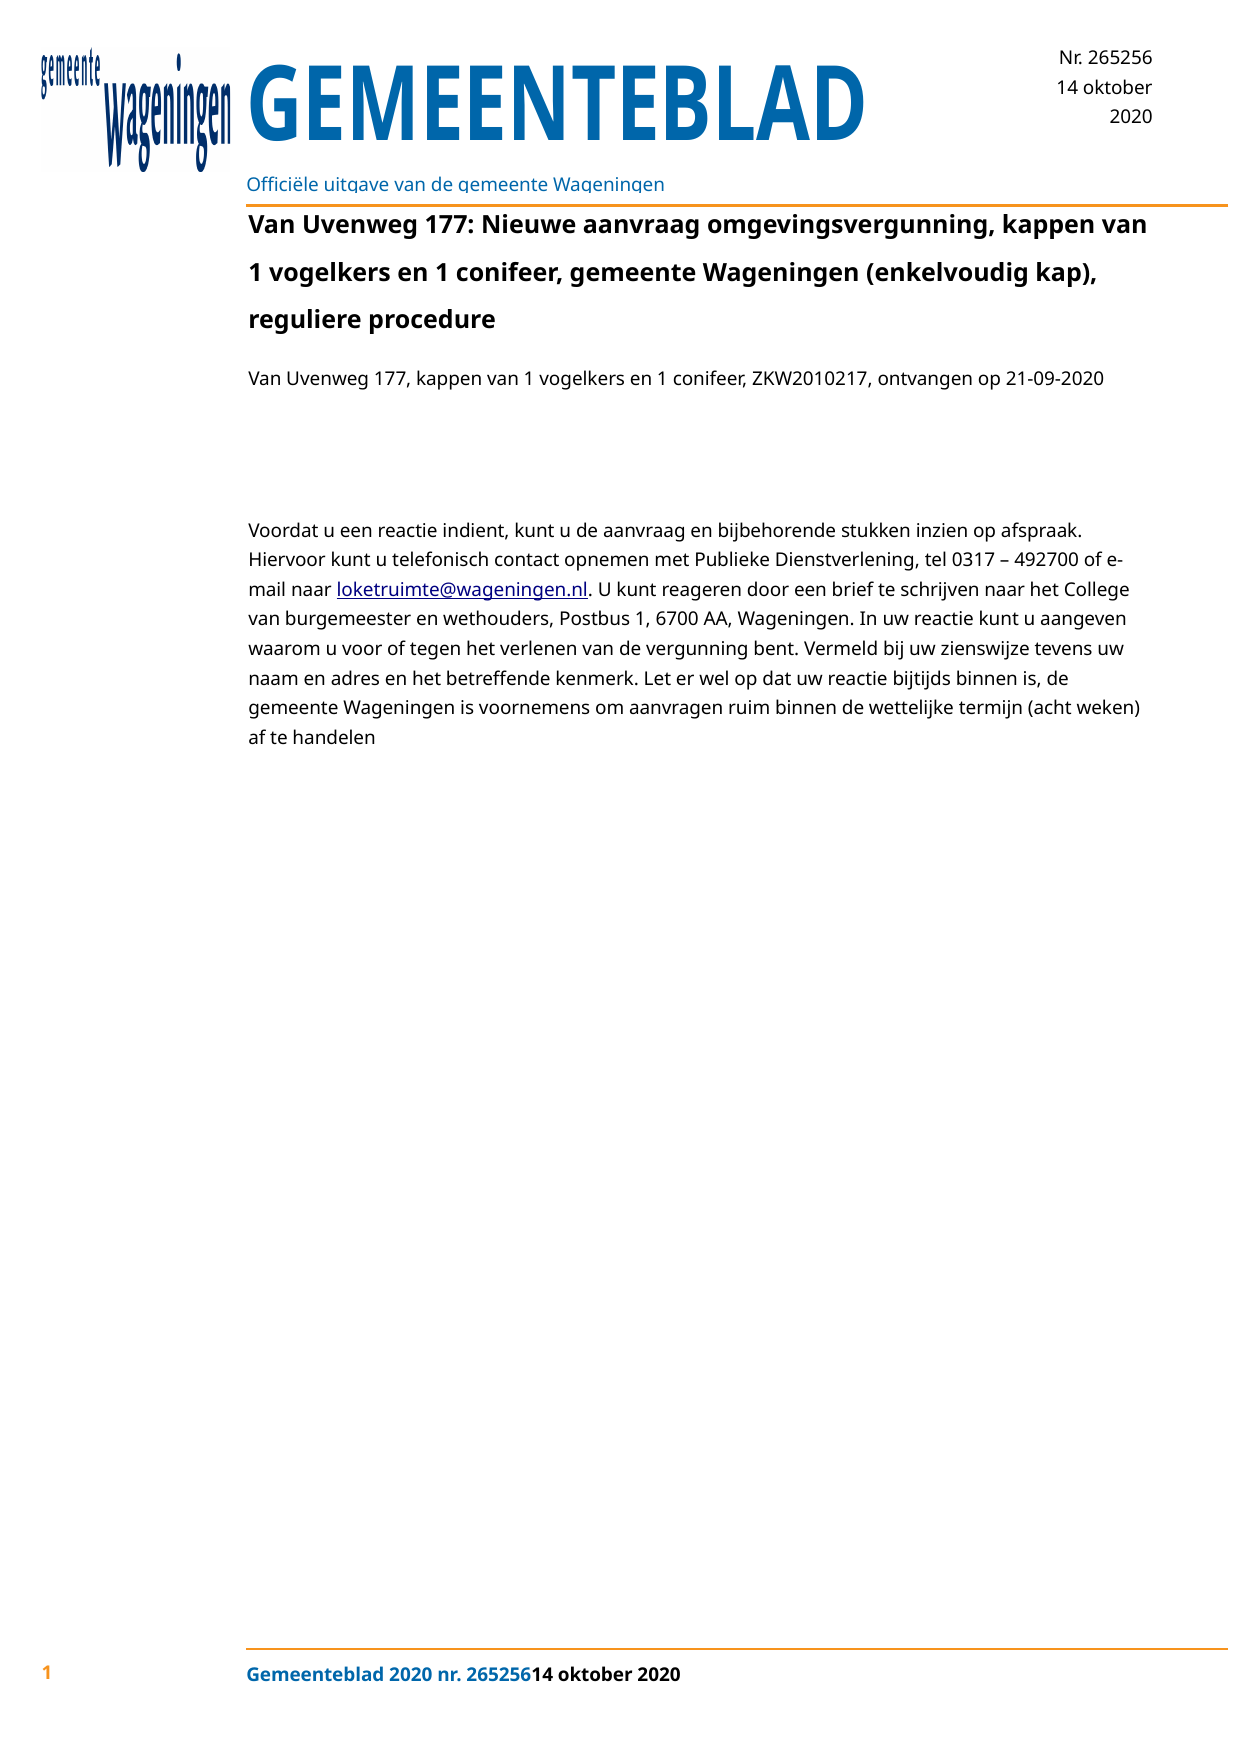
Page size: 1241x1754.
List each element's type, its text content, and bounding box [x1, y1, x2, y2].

text Voordat u een reactie indient, kunt u de aanvraag en bijbehorende stukken inzien op afspraak. Hiervoor kunt u telefonisch contact opnemen met Publieke Dienstverlening, tel 0317 – 492700 of e-mail naar loketruimte@wageningen.nl. U kunt reageren door een brief te schrijven naar het College van burgemeester en wethouders, Postbus 1, 6700 AA, Wageningen. In uw reactie kunt u aangeven waarom u voor of tegen het verlenen van de vergunning bent. Vermeld bij uw zienswijze tevens uw naam en adres en het betreffende kenmerk. Let er wel op dat uw reactie bijtijds binnen is, de gemeente Wageningen is voornemens om aanvragen ruim binnen de wettelijke termijn (acht weken) af te handelen [248, 517, 1152, 749]
picture [41, 47, 231, 172]
text Van Uvenweg 177, kappen van 1 vogelkers en 1 conifeer, ZKW2010217, ontvangen op 21-09-2020 [248, 366, 1152, 391]
text Van Uvenweg 177: Nieuwe aanvraag omgevingsvergunning, kappen van 1 vogelkers en 1 conifeer, gemeente Wageningen (enkelvoudig kap), reguliere procedure [248, 207, 1152, 336]
